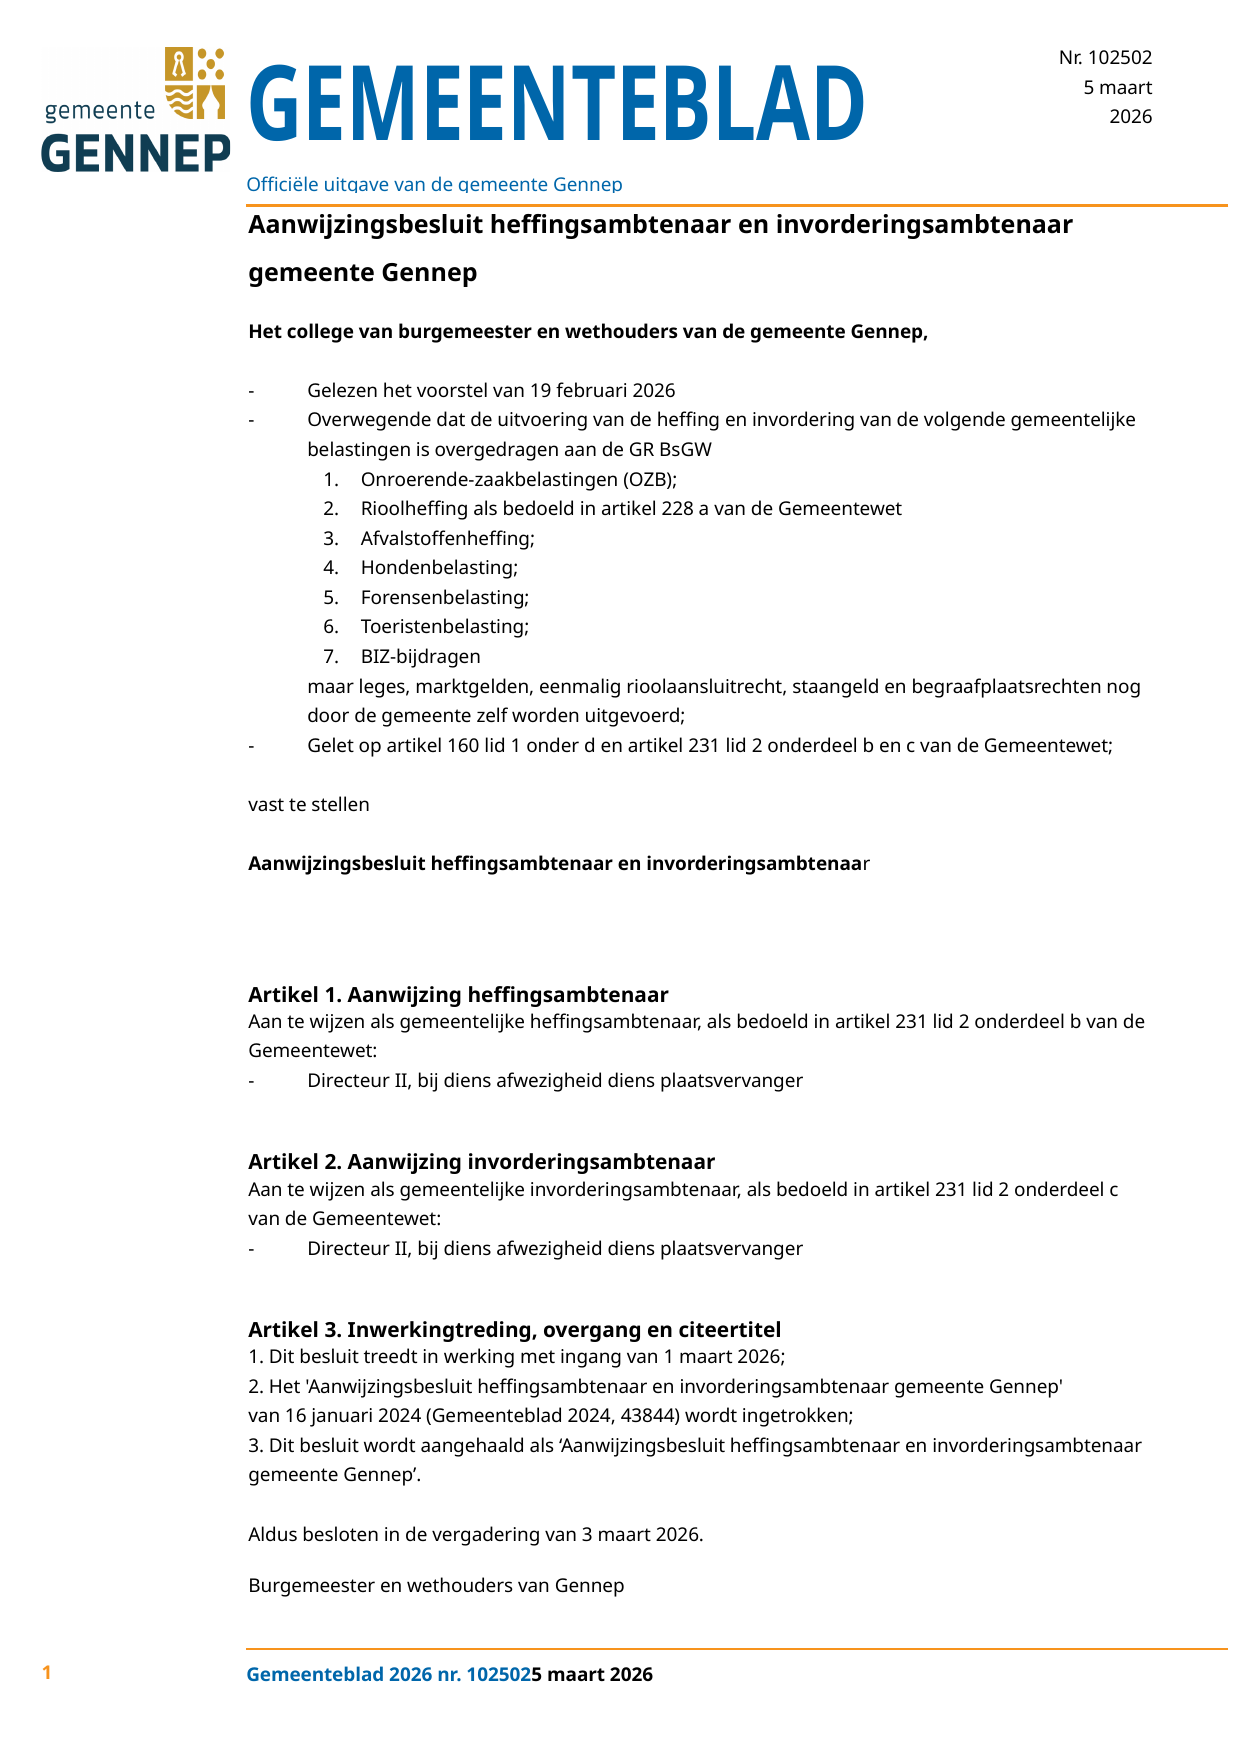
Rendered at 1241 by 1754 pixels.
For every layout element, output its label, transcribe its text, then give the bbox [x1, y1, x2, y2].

text Aan te wijzen als gemeentelijke invorderingsambtenaar, als bedoeld in artikel 231 lid 2 onderdeel c van de Gemeentewet: [248, 1176, 1152, 1231]
list Gelet op artikel 160 lid 1 onder d en artikel 231 lid 2 onderdeel b en c van de Gemeentewet; [248, 732, 1152, 758]
list Gelezen het voorstel van 19 februari 2026 [248, 377, 1152, 403]
text Artikel 2. Aanwijzing invorderingsambtenaar [248, 1147, 1152, 1176]
list BIZ-bijdragen [323, 643, 1152, 669]
list Hondenbelasting; [323, 554, 1152, 580]
text Aanwijzingsbesluit heffingsambtenaar en invorderingsambtenaar gemeente Gennep [248, 207, 1152, 288]
list Toeristenbelasting; [323, 614, 1152, 639]
list Directeur II, bij diens afwezigheid diens plaatsvervanger [248, 1067, 1152, 1093]
list Onroerende-zaakbelastingen (OZB); [323, 466, 1152, 492]
text vast te stellen [248, 791, 1152, 817]
list Directeur II, bij diens afwezigheid diens plaatsvervanger [248, 1235, 1152, 1261]
text Aan te wijzen als gemeentelijke heffingsambtenaar, als bedoeld in artikel 231 lid 2 onderdeel b van de Gemeentewet: [248, 1008, 1152, 1063]
text Artikel 3. Inwerkingtreding, overgang en citeertitel [248, 1315, 1152, 1343]
text 1. Dit besluit treedt in werking met ingang van 1 maart 2026; [248, 1343, 1152, 1369]
text Het college van burgemeester en wethouders van de gemeente Gennep, [248, 318, 1152, 344]
text 3. Dit besluit wordt aangehaald als ‘Aanwijzingsbesluit heffingsambtenaar en invorderingsambtenaar gemeente Gennep’. [248, 1432, 1152, 1487]
list Rioolheffing als bedoeld in artikel 228 a van de Gemeentewet [323, 495, 1152, 521]
text Artikel 1. Aanwijzing heffingsambtenaar [248, 980, 1152, 1008]
list Forensenbelasting; [323, 584, 1152, 610]
list Overwegende dat de uitvoering van de heffing en invordering van de volgende gemeentelijke belastingen is overgedragen aan de GR BsGW [248, 407, 1152, 462]
text Burgemeester en wethouders van Gennep [248, 1572, 1152, 1598]
text Aanwijzingsbesluit heffingsambtenaar en invorderingsambtenaar [248, 850, 1152, 876]
text 2. Het 'Aanwijzingsbesluit heffingsambtenaar en invorderingsambtenaar gemeente Gennep' [248, 1373, 1152, 1399]
text Aldus besloten in de vergadering van 3 maart 2026. [248, 1521, 1152, 1547]
list maar leges, marktgelden, eenmalig rioolaansluitrecht, staangeld en begraafplaatsrechten nog door de gemeente zelf worden uitgevoerd; [248, 673, 1152, 728]
text van 16 januari 2024 (Gemeenteblad 2024, 43844) wordt ingetrokken; [248, 1402, 1152, 1428]
picture [41, 47, 231, 172]
list Afvalstoffenheffing; [323, 525, 1152, 551]
